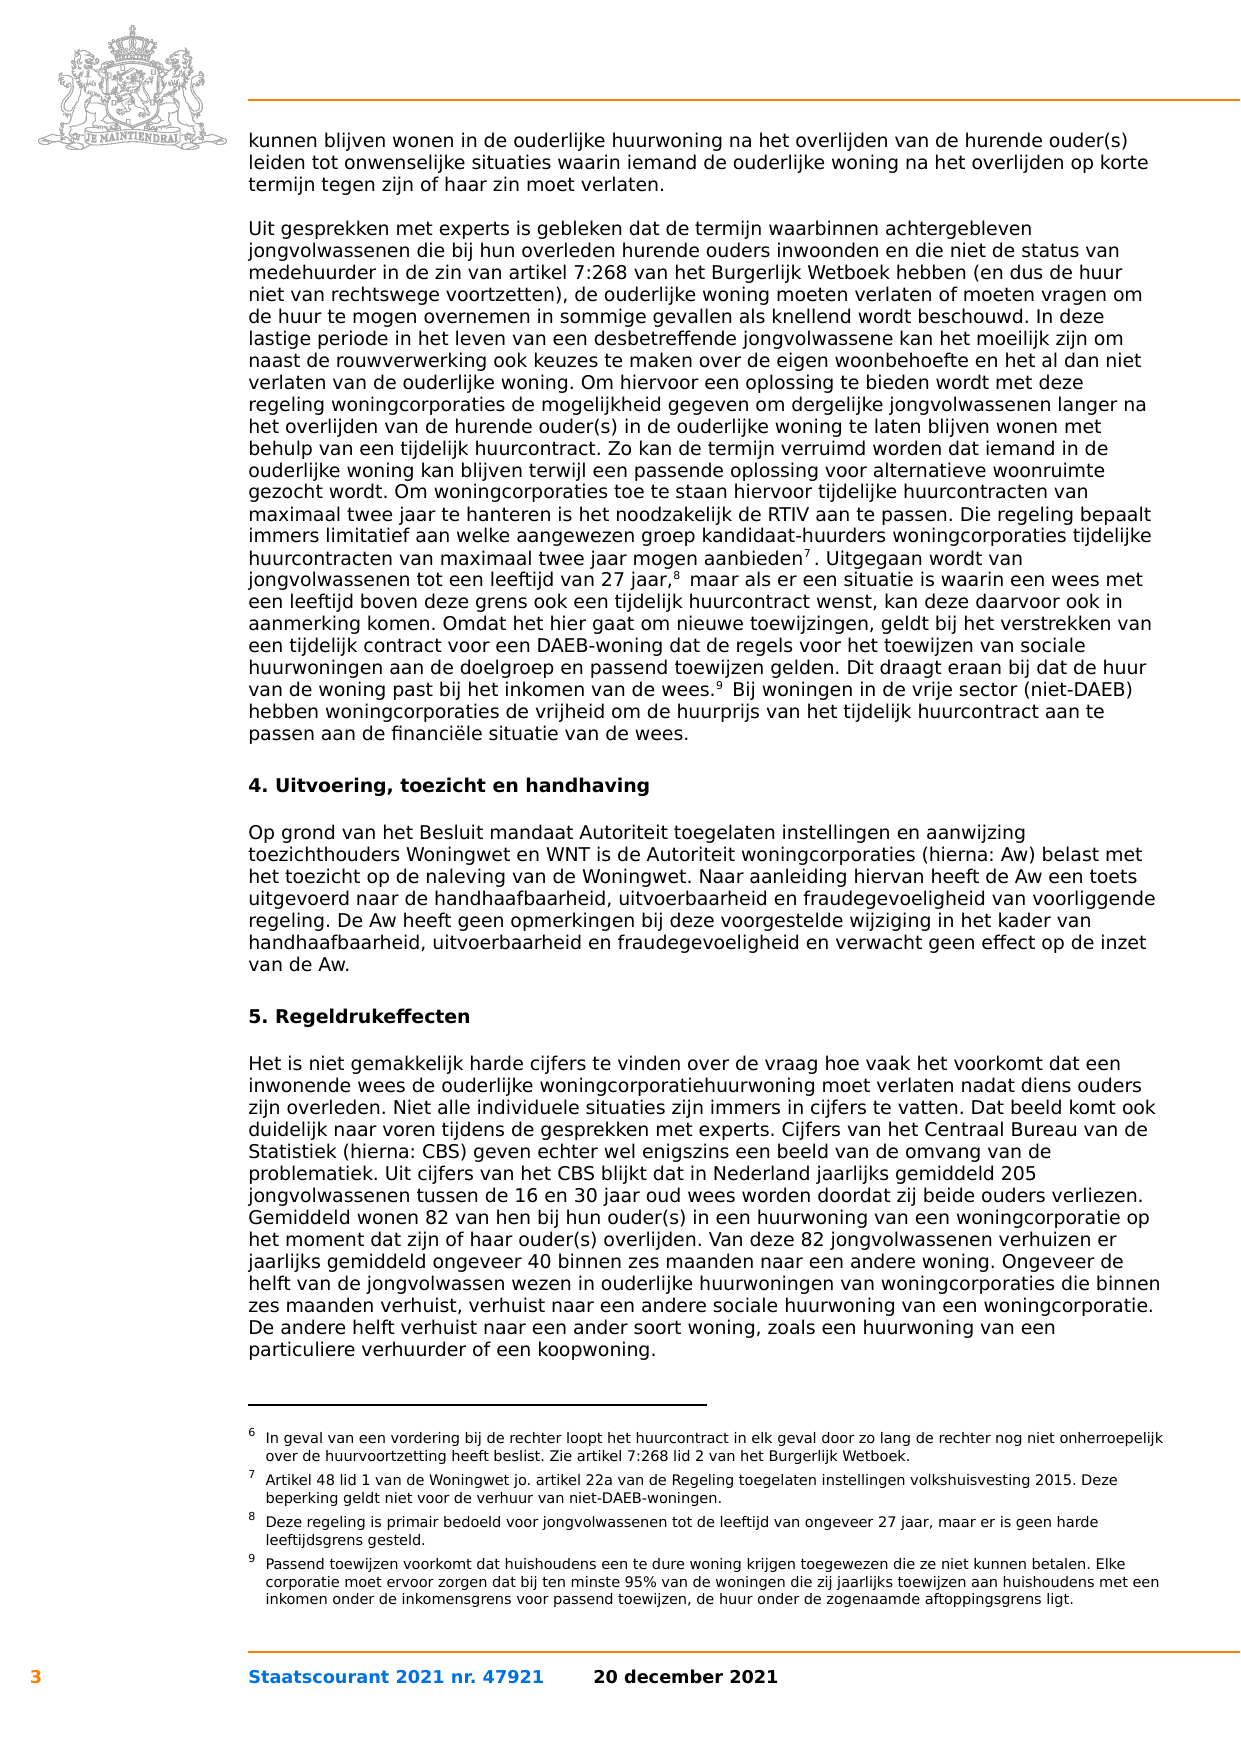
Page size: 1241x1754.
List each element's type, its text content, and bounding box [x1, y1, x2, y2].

text Het is niet gemakkelijk harde cijfers te vinden over de vraag hoe vaak het voorkomt dat een inwonende wees de ouderlijke woningcorporatiehuurwoning moet verlaten nadat diens ouders zijn overleden. Niet alle individuele situaties zijn immers in cijfers te vatten. Dat beeld komt ook duidelijk naar voren tijdens de gesprekken met experts. Cijfers van het Centraal Bureau van de Statistiek (hierna: CBS) geven echter wel enigszins een beeld van de omvang van de problematiek. Uit cijfers van het CBS blijkt dat in Nederland jaarlijks gemiddeld 205 jongvolwassenen tussen de 16 en 30 jaar oud wees worden doordat zij beide ouders verliezen. Gemiddeld wonen 82 van hen bij hun ouder(s) in een huurwoning van een woningcorporatie op het moment dat zijn of haar ouder(s) overlijden. Van deze 82 jongvolwassenen verhuizen er jaarlijks gemiddeld ongeveer 40 binnen zes maanden naar een andere woning. Ongeveer de helft van de jongvolwassen wezen in ouderlijke huurwoningen van woningcorporaties die binnen zes maanden verhuist, verhuist naar een andere sociale huurwoning van een woningcorporatie. De andere helft verhuist naar een ander soort woning, zoals een huurwoning van een particuliere verhuurder of een koopwoning. [248, 1053, 1163, 1361]
subtitle 4. Uitvoering, toezicht en handhaving [248, 775, 1163, 797]
text Uit gesprekken met experts is gebleken dat de termijn waarbinnen achtergebleven jongvolwassenen die bij hun overleden hurende ouders inwoonden en die niet de status van medehuurder in de zin van artikel 7:268 van het Burgerlijk Wetboek hebben (en dus de huur niet van rechtswege voortzetten), de ouderlijke woning moeten verlaten of moeten vragen om de huur te mogen overnemen in sommige gevallen als knellend wordt beschouwd. In deze lastige periode in het leven van een desbetreffende jongvolwassene kan het moeilijk zijn om naast de rouwverwerking ook keuzes te maken over de eigen woonbehoefte en het al dan niet verlaten van de ouderlijke woning. Om hiervoor een oplossing te bieden wordt met deze regeling woningcorporaties de mogelijkheid gegeven om dergelijke jongvolwassenen langer na het overlijden van de hurende ouder(s) in de ouderlijke woning te laten blijven wonen met behulp van een tijdelijk huurcontract. Zo kan de termijn verruimd worden dat iemand in de ouderlijke woning kan blijven terwijl een passende oplossing voor alternatieve woonruimte gezocht wordt. Om woningcorporaties toe te staan hiervoor tijdelijke huurcontracten van maximaal twee jaar te hanteren is het noodzakelijk de RTIV aan te passen. Die regeling bepaalt immers limitatief aan welke aangewezen groep kandidaat-huurders woningcorporaties tijdelijke huurcontracten van maximaal twee jaar mogen aanbieden. Uitgegaan wordt van jongvolwassenen tot een leeftijd van 27 jaar, maar als er een situatie is waarin een wees met een leeftijd boven deze grens ook een tijdelijk huurcontract wenst, kan deze daarvoor ook in aanmerking komen. Omdat het hier gaat om nieuwe toewijzingen, geldt bij het verstrekken van een tijdelijk contract voor een DAEB-woning dat de regels voor het toewijzen van sociale huurwoningen aan de doelgroep en passend toewijzen gelden. Dit draagt eraan bij dat de huur van de woning past bij het inkomen van de wees. Bij woningen in de vrije sector (niet-DAEB) hebben woningcorporaties de vrijheid om de huurprijs van het tijdelijk huurcontract aan te passen aan de financiële situatie van de wees. [248, 218, 1163, 745]
subtitle 5. Regeldrukeffecten [248, 1006, 1163, 1028]
text Passend toewijzen voorkomt dat huishoudens een te dure woning krijgen toegewezen die ze niet kunnen betalen. Elke corporatie moet ervoor zorgen dat bij ten minste 95% van de woningen die zij jaarlijks toewijzen aan huishoudens met een inkomen onder de inkomensgrens voor passend toewijzen, de huur onder de zogenaamde aftoppingsgrens ligt. [248, 1552, 1163, 1608]
text kunnen blijven wonen in de ouderlijke huurwoning na het overlijden van de hurende ouder(s) leiden tot onwenselijke situaties waarin iemand de ouderlijke woning na het overlijden op korte termijn tegen zijn of haar zin moet verlaten. [248, 130, 1163, 196]
text Artikel 48 lid 1 van de Woningwet jo. artikel 22a van de Regeling toegelaten instellingen volkshuisvesting 2015. Deze beperking geldt niet voor de verhuur van niet-DAEB-woningen. [248, 1468, 1163, 1507]
text In geval van een vordering bij de rechter loopt het huurcontract in elk geval door zo lang de rechter nog niet onherroepelijk over de huurvoortzetting heeft beslist. Zie artikel 7:268 lid 2 van het Burgerlijk Wetboek. [248, 1426, 1163, 1465]
text Deze regeling is primair bedoeld voor jongvolwassenen tot de leeftijd van ongeveer 27 jaar, maar er is geen harde leeftijdsgrens gesteld. [248, 1510, 1163, 1549]
picture [38, 25, 227, 150]
text Op grond van het Besluit mandaat Autoriteit toegelaten instellingen en aanwijzing toezichthouders Woningwet en WNT is de Autoriteit woningcorporaties (hierna: Aw) belast met het toezicht op de naleving van de Woningwet. Naar aanleiding hiervan heeft de Aw een toets uitgevoerd naar de handhaafbaarheid, uitvoerbaarheid en fraudegevoeligheid van voorliggende regeling. De Aw heeft geen opmerkingen bij deze voorgestelde wijziging in het kader van handhaafbaarheid, uitvoerbaarheid en fraudegevoeligheid en verwacht geen effect op de inzet van de Aw. [248, 822, 1163, 976]
